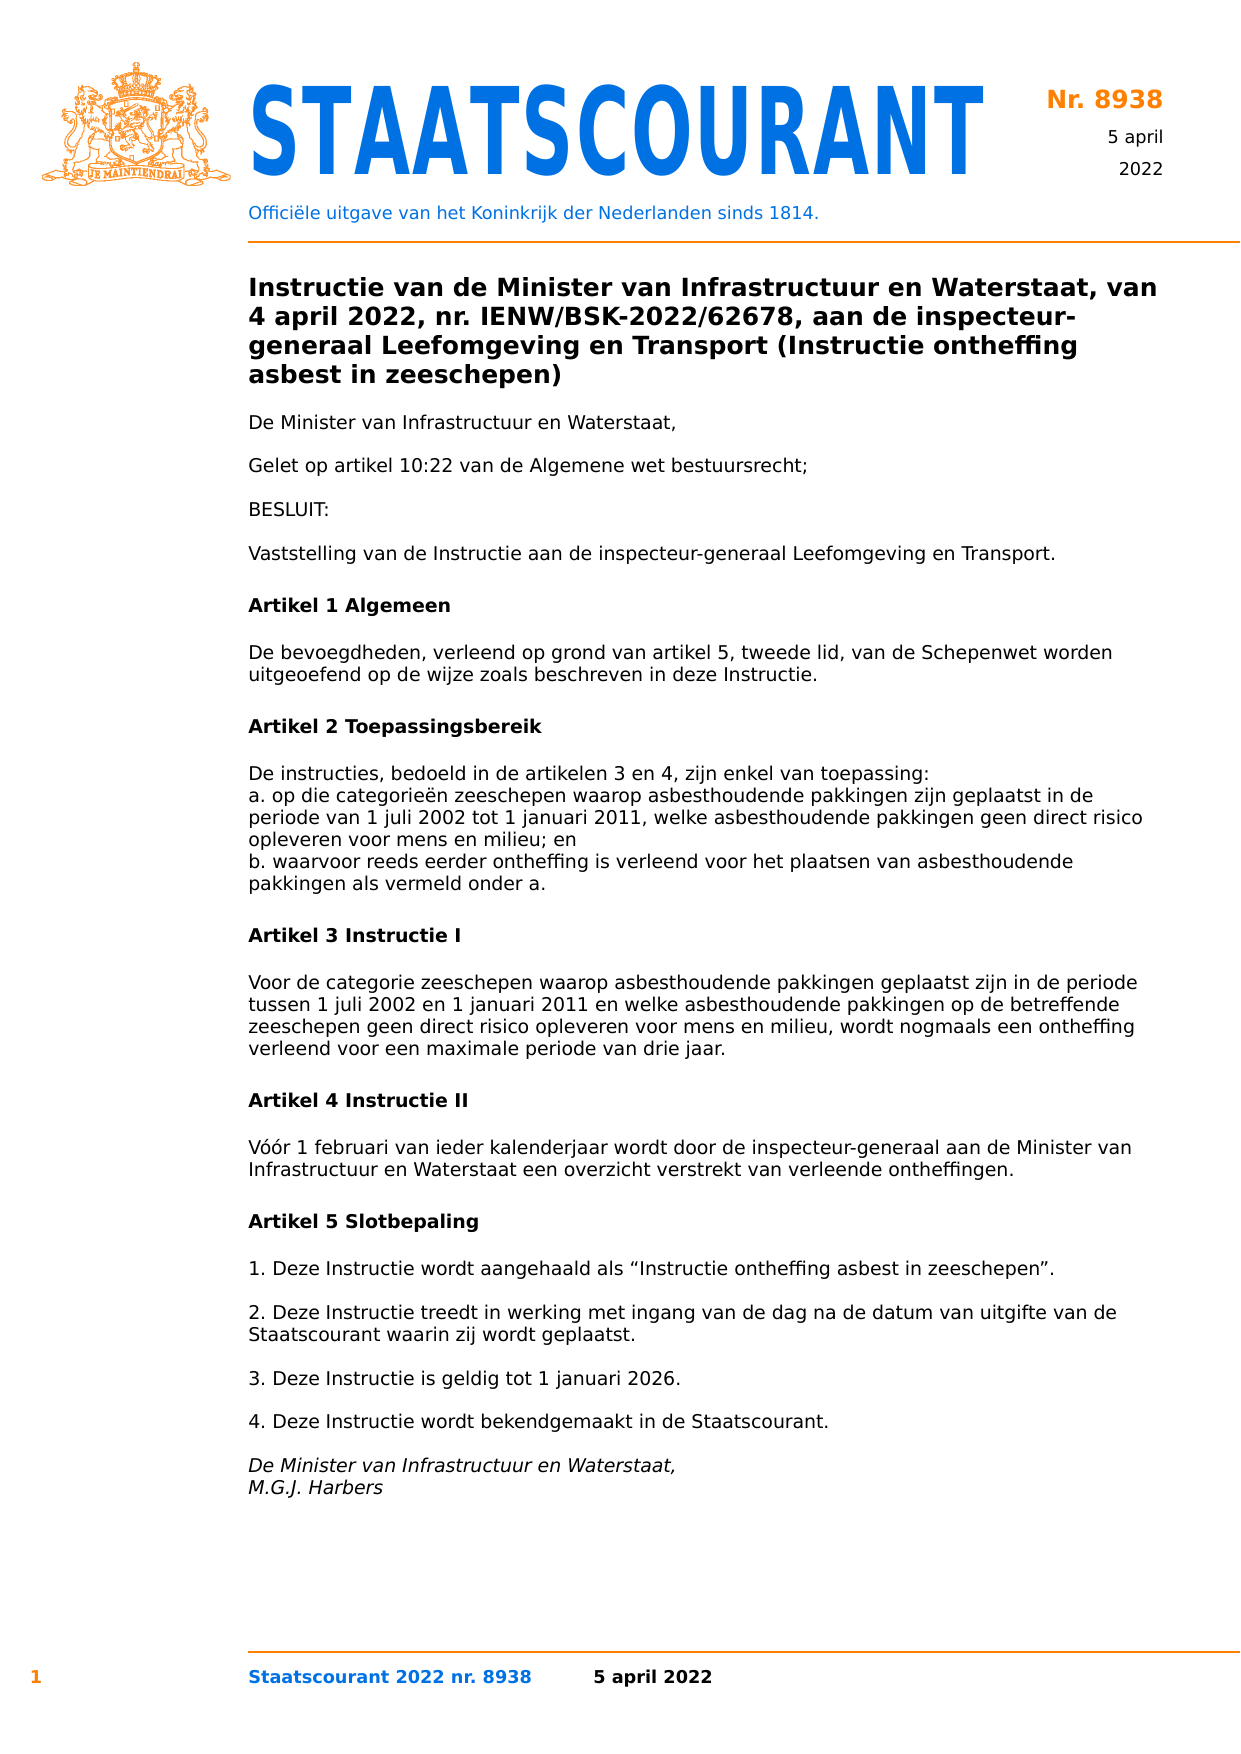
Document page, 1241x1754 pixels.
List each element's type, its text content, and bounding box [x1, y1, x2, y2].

table_header [25, 62, 248, 241]
text Gelet op artikel 10:22 van de Algemene wet bestuursrecht; [248, 455, 1163, 477]
text Voor de categorie zeeschepen waarop asbesthoudende pakkingen geplaatst zijn in de periode tussen 1 juli 2002 en 1 januari 2011 en welke asbesthoudende pakkingen op de betreffende zeeschepen geen direct risico opleveren voor mens en milieu, wordt nogmaals een ontheffing verleend voor een maximale periode van drie jaar. [248, 972, 1163, 1060]
table_header STAATSCOURANT [248, 62, 998, 203]
subtitle Artikel 3 Instructie I [248, 925, 1163, 947]
text De Minister van Infrastructuur en Waterstaat, [248, 412, 1163, 433]
table_cell 5 april [998, 121, 1240, 153]
subtitle Artikel 5 Slotbepaling [248, 1211, 1163, 1233]
text 3. Deze Instructie is geldig tot 1 januari 2026. [248, 1367, 1163, 1389]
text a. op die categorieën zeeschepen waarop asbesthoudende pakkingen zijn geplaatst in de periode van 1 juli 2002 tot 1 januari 2011, welke asbesthoudende pakkingen geen direct risico opleveren voor mens en milieu; en [248, 785, 1163, 851]
text 1. Deze Instructie wordt aangehaald als “Instructie ontheffing asbest in zeeschepen”. [248, 1258, 1163, 1280]
text 2. Deze Instructie treedt in werking met ingang van de dag na de datum van uitgifte van de Staatscourant waarin zij wordt geplaatst. [248, 1302, 1163, 1346]
text De bevoegdheden, verleend op grond van artikel 5, tweede lid, van de Schepenwet worden uitgeoefend op de wijze zoals beschreven in deze Instructie. [248, 642, 1163, 686]
table_cell Officiële uitgave van het Koninkrijk der Nederlanden sinds 1814. [248, 203, 1240, 241]
picture [41, 62, 231, 186]
text Vóór 1 februari van ieder kalenderjaar wordt door de inspecteur-generaal aan de Minister van Infrastructuur en Waterstaat een overzicht verstrekt van verleende ontheffingen. [248, 1137, 1163, 1181]
text 4. Deze Instructie wordt bekendgemaakt in de Staatscourant. [248, 1411, 1163, 1433]
table_cell 2022 [998, 153, 1240, 203]
text De Minister van Infrastructuur en Waterstaat, M.G.J. Harbers [248, 1455, 1163, 1499]
text Vaststelling van de Instructie aan de inspecteur-generaal Leefomgeving en Transport. [248, 543, 1163, 565]
subtitle Artikel 1 Algemeen [248, 595, 1163, 617]
table_header Nr. 8938 [998, 62, 1240, 121]
subtitle Instructie van de Minister van Infrastructuur en Waterstaat, van 4 april 2022, nr. IENW/BSK-2022/62678, aan de inspecteur-generaal Leefomgeving en Transport (Instructie ontheffing asbest in zeeschepen) [248, 273, 1163, 390]
text BESLUIT: [248, 499, 1163, 521]
subtitle Artikel 4 Instructie II [248, 1090, 1163, 1112]
text De instructies, bedoeld in de artikelen 3 en 4, zijn enkel van toepassing: [248, 763, 1163, 785]
subtitle Artikel 2 Toepassingsbereik [248, 716, 1163, 738]
text b. waarvoor reeds eerder ontheffing is verleend voor het plaatsen van asbesthoudende pakkingen als vermeld onder a. [248, 851, 1163, 895]
